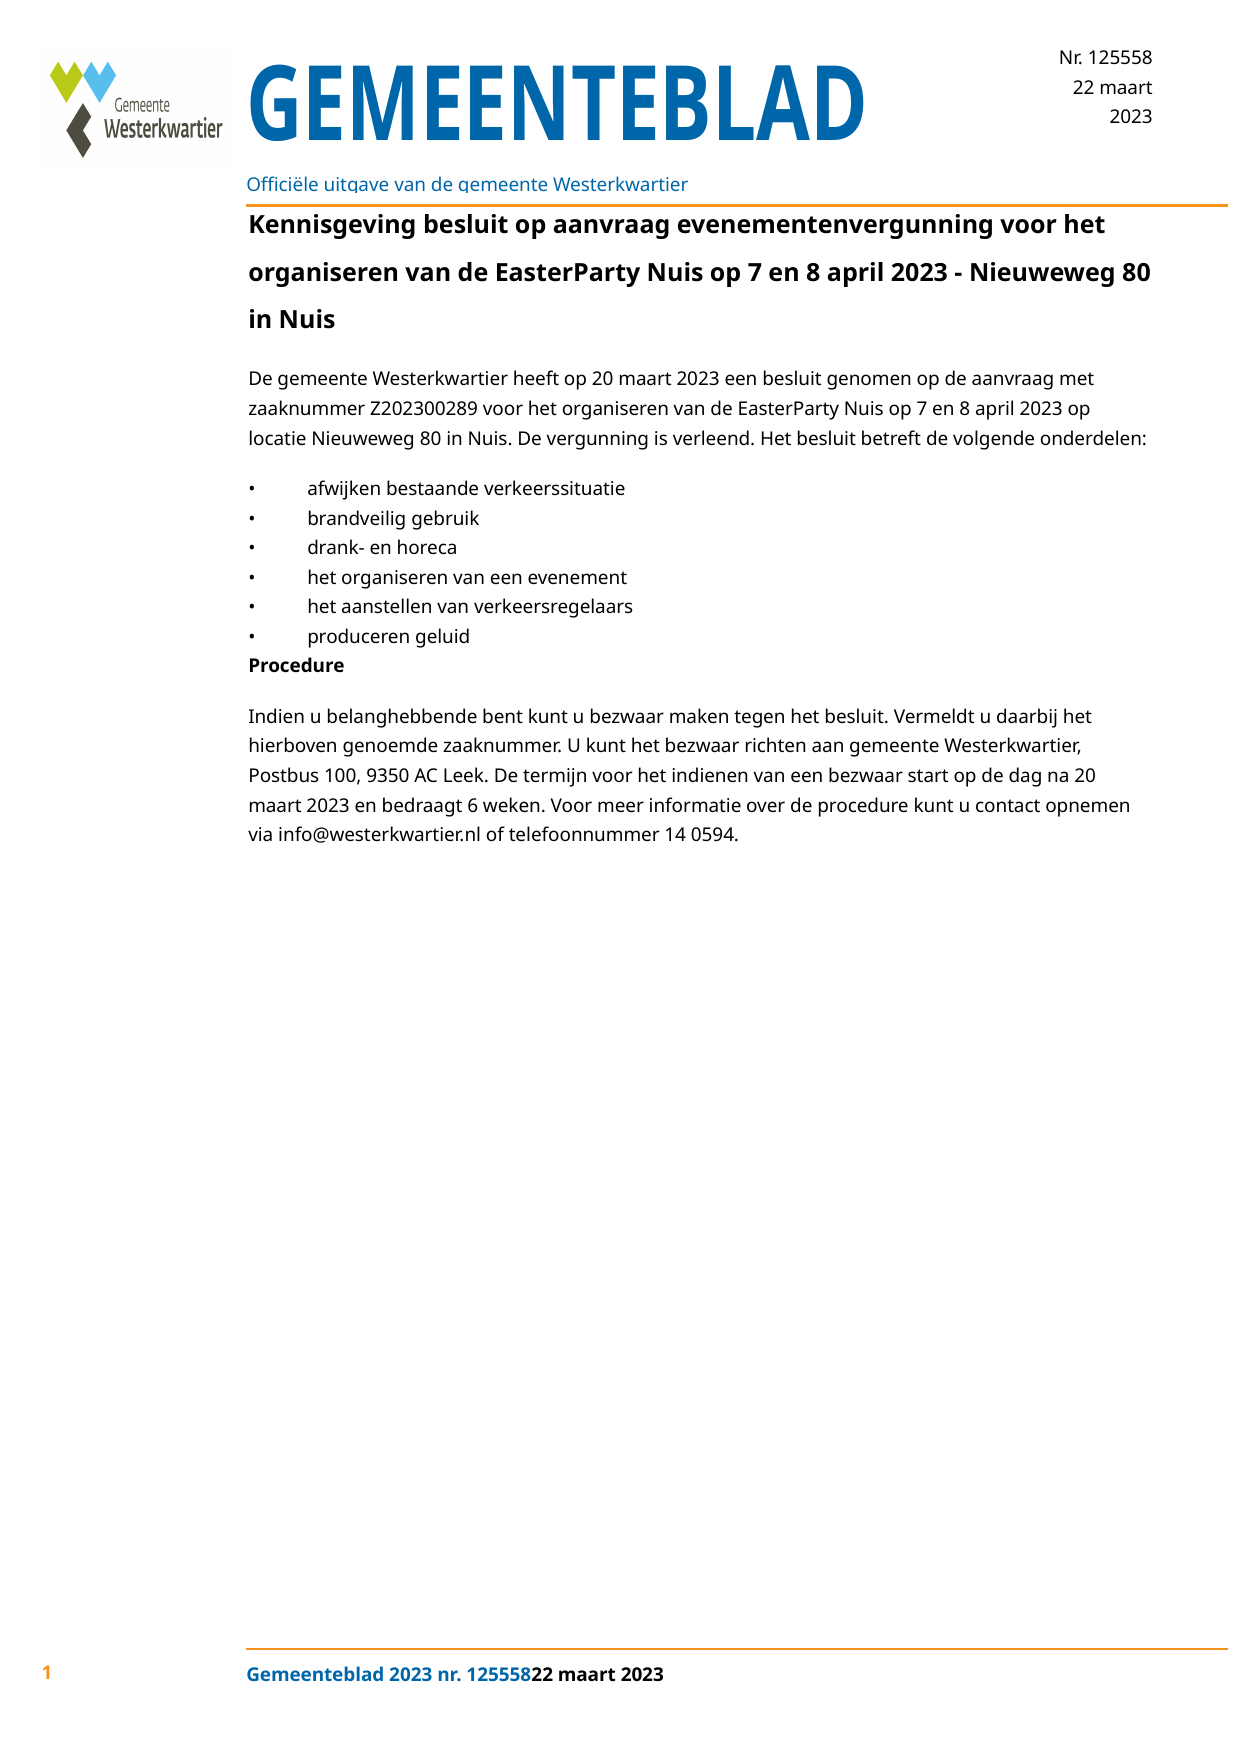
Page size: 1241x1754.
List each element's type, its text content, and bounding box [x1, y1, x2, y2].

list produceren geluid [248, 623, 1152, 649]
text De gemeente Westerkwartier heeft op 20 maart 2023 een besluit genomen op de aanvraag met zaaknummer Z202300289 voor het organiseren van de EasterParty Nuis op 7 en 8 april 2023 op locatie Nieuweweg 80 in Nuis. De vergunning is verleend. Het besluit betreft de volgende onderdelen: [248, 366, 1152, 450]
list brandveilig gebruik [248, 505, 1152, 530]
list drank- en horeca [248, 534, 1152, 560]
text Kennisgeving besluit op aanvraag evenementenvergunning voor het organiseren van de EasterParty Nuis op 7 en 8 april 2023 - Nieuweweg 80 in Nuis [248, 207, 1152, 336]
list het organiseren van een evenement [248, 564, 1152, 589]
text Indien u belanghebbende bent kunt u bezwaar maken tegen het besluit. Vermeldt u daarbij het hierboven genoemde zaaknummer. U kunt het bezwaar richten aan gemeente Westerkwartier, Postbus 100, 9350 AC Leek. De termijn voor het indienen van een bezwaar start op de dag na 20 maart 2023 en bedraagt 6 weken. Voor meer informatie over de procedure kunt u contact opnemen via info@westerkwartier.nl of telefoonnummer 14 0594. [248, 703, 1152, 847]
picture [41, 47, 231, 172]
list het aanstellen van verkeersregelaars [248, 593, 1152, 619]
text Procedure [248, 653, 1152, 678]
list afwijken bestaande verkeerssituatie [248, 475, 1152, 501]
